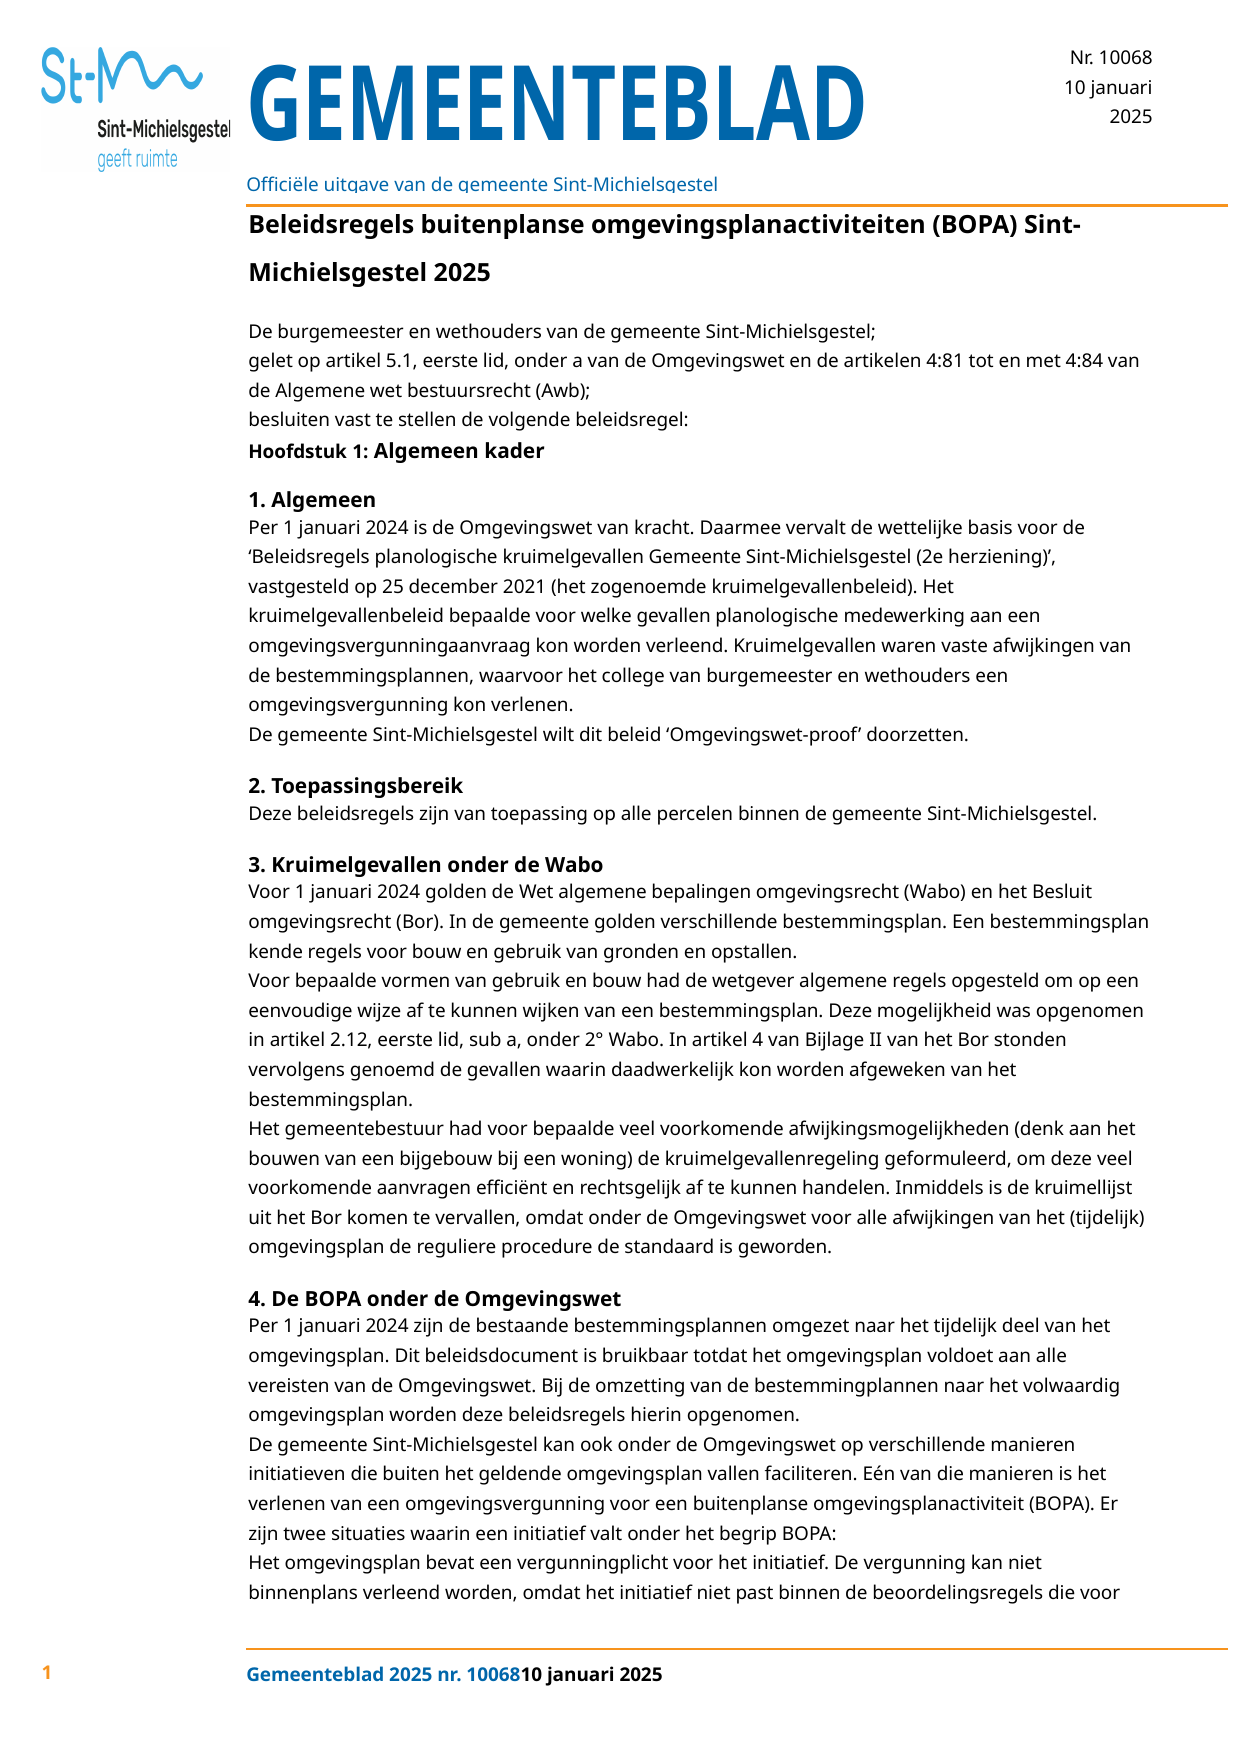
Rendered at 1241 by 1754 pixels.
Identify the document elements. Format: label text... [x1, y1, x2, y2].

text De burgemeester en wethouders van de gemeente Sint-Michielsgestel; [248, 318, 1152, 344]
picture [41, 47, 231, 172]
text De gemeente Sint-Michielsgestel wilt dit beleid ‘Omgevingswet-proof’ doorzetten. [248, 721, 1152, 747]
text Voor bepaalde vormen van gebruik en bouw had de wetgever algemene regels opgesteld om op een eenvoudige wijze af te kunnen wijken van een bestemmingsplan. Deze mogelijkheid was opgenomen in artikel 2.12, eerste lid, sub a, onder 2° Wabo. In artikel 4 van Bijlage II van het Bor stonden vervolgens genoemd de gevallen waarin daadwerkelijk kon worden afgeweken van het bestemmingsplan. [248, 967, 1152, 1112]
text 1. Algemeen [248, 486, 1152, 514]
text 3. Kruimelgevallen onder de Wabo [248, 850, 1152, 879]
text 4. De BOPA onder de Omgevingswet [248, 1284, 1152, 1313]
text De gemeente Sint-Michielsgestel kan ook onder de Omgevingswet op verschillende manieren initiatieven die buiten het geldende omgevingsplan vallen faciliteren. Eén van die manieren is het verlenen van een omgevingsvergunning voor een buitenplanse omgevingsplanactiviteit (BOPA). Er zijn twee situaties waarin een initiatief valt onder het begrip BOPA: [248, 1431, 1152, 1545]
text Beleidsregels buitenplanse omgevingsplanactiviteiten (BOPA) Sint-Michielsgestel 2025 [248, 207, 1152, 288]
text Deze beleidsregels zijn van toepassing op alle percelen binnen de gemeente Sint-Michielsgestel. [248, 800, 1152, 826]
text Hoofdstuk 1: Algemeen kader [248, 436, 1152, 465]
text Per 1 januari 2024 zijn de bestaande bestemmingsplannen omgezet naar het tijdelijk deel van het omgevingsplan. Dit beleidsdocument is bruikbaar totdat het omgevingsplan voldoet aan alle vereisten van de Omgevingswet. Bij de omzetting van de bestemmingplannen naar het volwaardig omgevingsplan worden deze beleidsregels hierin opgenomen. [248, 1313, 1152, 1427]
text Voor 1 januari 2024 golden de Wet algemene bepalingen omgevingsrecht (Wabo) en het Besluit omgevingsrecht (Bor). In de gemeente golden verschillende bestemmingsplan. Een bestemmingsplan kende regels voor bouw en gebruik van gronden en opstallen. [248, 879, 1152, 964]
text Per 1 januari 2024 is de Omgevingswet van kracht. Daarmee vervalt de wettelijke basis voor de ‘Beleidsregels planologische kruimelgevallen Gemeente Sint-Michielsgestel (2e herziening)’, vastgesteld op 25 december 2021 (het zogenoemde kruimelgevallenbeleid). Het kruimelgevallenbeleid bepaalde voor welke gevallen planologische medewerking aan een omgevingsvergunningaanvraag kon worden verleend. Kruimelgevallen waren vaste afwijkingen van de bestemmingsplannen, waarvoor het college van burgemeester en wethouders een omgevingsvergunning kon verlenen. [248, 514, 1152, 717]
text besluiten vast te stellen de volgende beleidsregel: [248, 407, 1152, 432]
text gelet op artikel 5.1, eerste lid, onder a van de Omgevingswet en de artikelen 4:81 tot en met 4:84 van de Algemene wet bestuursrecht (Awb); [248, 347, 1152, 403]
text 2. Toepassingsbereik [248, 771, 1152, 800]
text Het omgevingsplan bevat een vergunningplicht voor het initiatief. De vergunning kan niet binnenplans verleend worden, omdat het initiatief niet past binnen de beoordelingsregels die voor [248, 1549, 1152, 1604]
text Het gemeentebestuur had voor bepaalde veel voorkomende afwijkingsmogelijkheden (denk aan het bouwen van een bijgebouw bij een woning) de kruimelgevallenregeling geformuleerd, om deze veel voorkomende aanvragen efficiënt en rechtsgelijk af te kunnen handelen. Inmiddels is de kruimellijst uit het Bor komen te vervallen, omdat onder de Omgevingswet voor alle afwijkingen van het (tijdelijk) omgevingsplan de reguliere procedure de standaard is geworden. [248, 1115, 1152, 1259]
